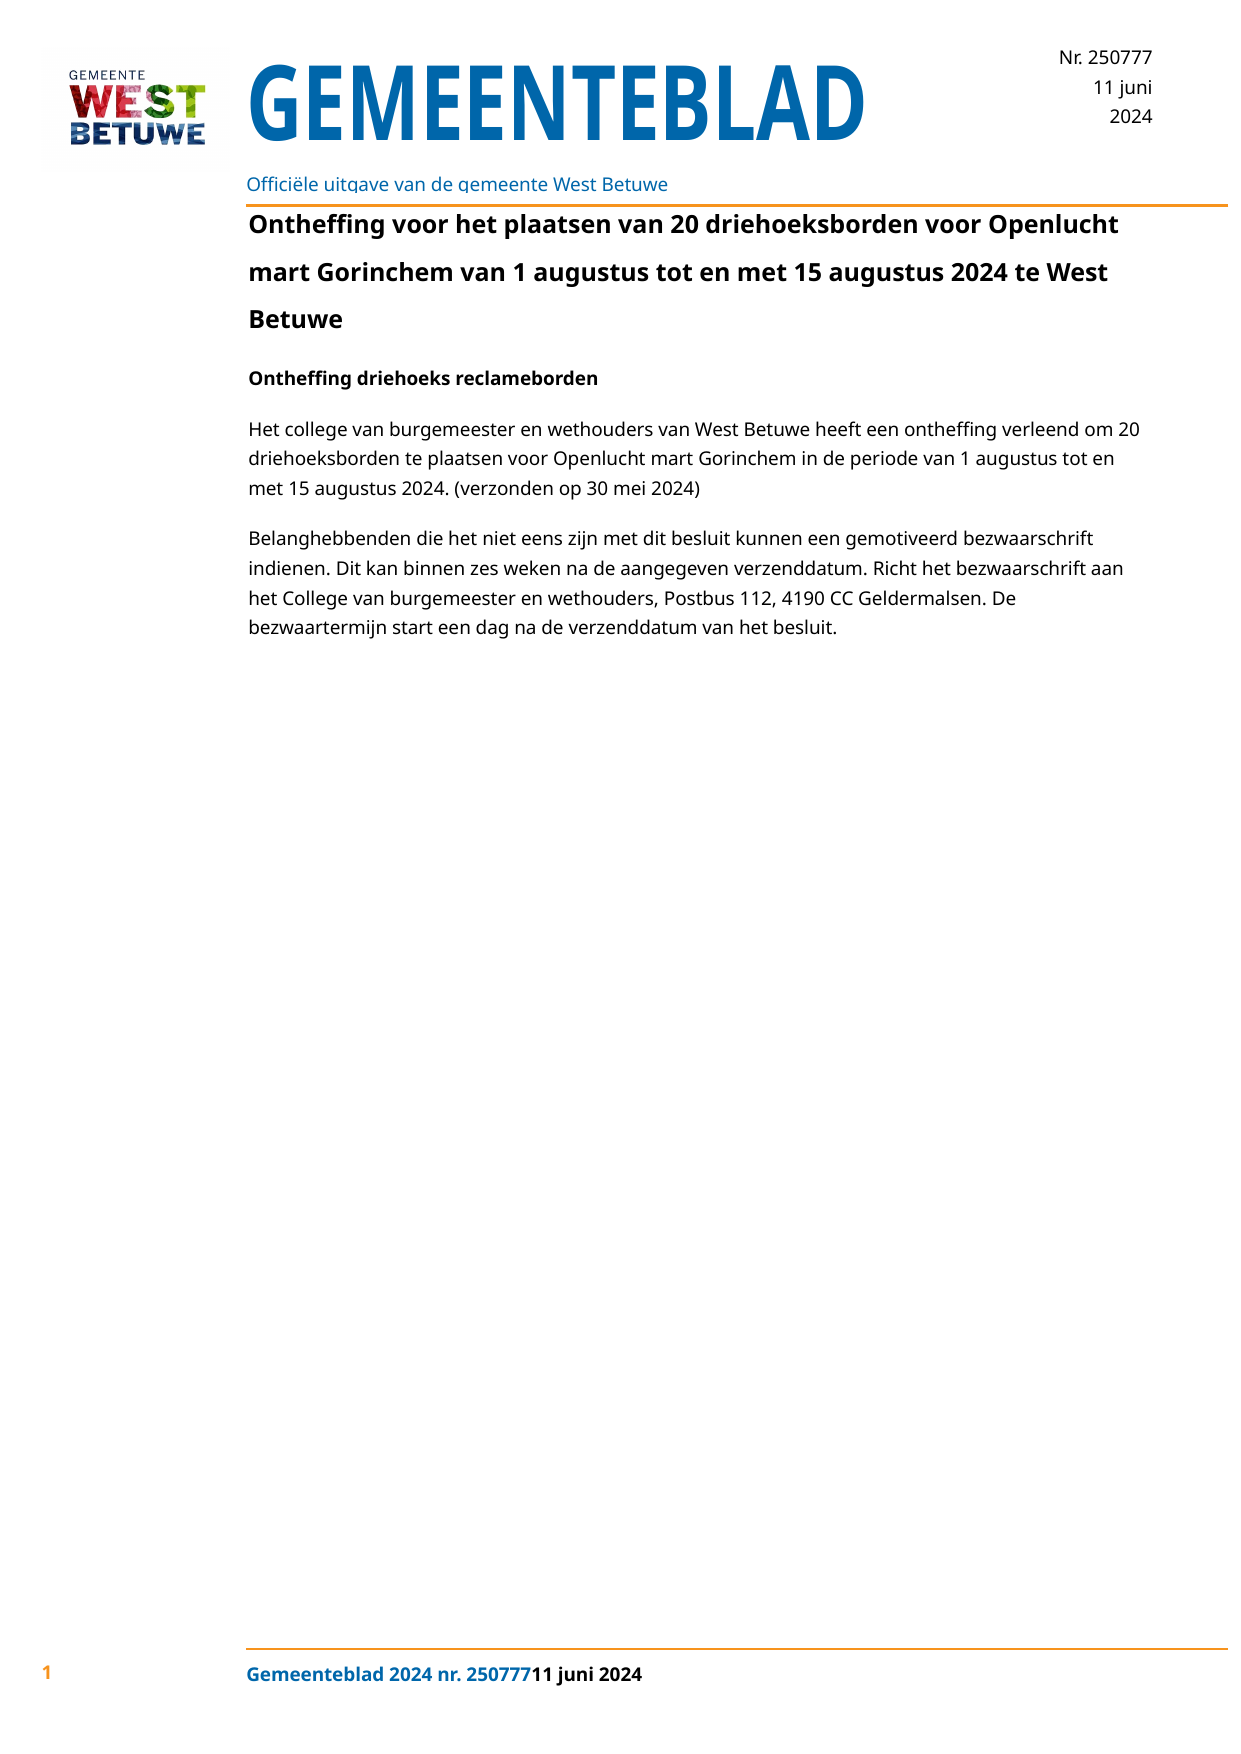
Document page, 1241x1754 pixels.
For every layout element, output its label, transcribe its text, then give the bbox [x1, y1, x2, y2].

text Belanghebbenden die het niet eens zijn met dit besluit kunnen een gemotiveerd bezwaarschrift indienen. Dit kan binnen zes weken na de aangegeven verzenddatum. Richt het bezwaarschrift aan het College van burgemeester en wethouders, Postbus 112, 4190 CC Geldermalsen. De bezwaartermijn start een dag na de verzenddatum van het besluit. [248, 526, 1152, 640]
picture [41, 47, 231, 172]
text Het college van burgemeester en wethouders van West Betuwe heeft een ontheffing verleend om 20 driehoeksborden te plaatsen voor Openlucht mart Gorinchem in de periode van 1 augustus tot en met 15 augustus 2024. (verzonden op 30 mei 2024) [248, 416, 1152, 501]
text Ontheffing driehoeks reclameborden [248, 366, 1152, 391]
text Ontheffing voor het plaatsen van 20 driehoeksborden voor Openlucht mart Gorinchem van 1 augustus tot en met 15 augustus 2024 te West Betuwe [248, 207, 1152, 336]
